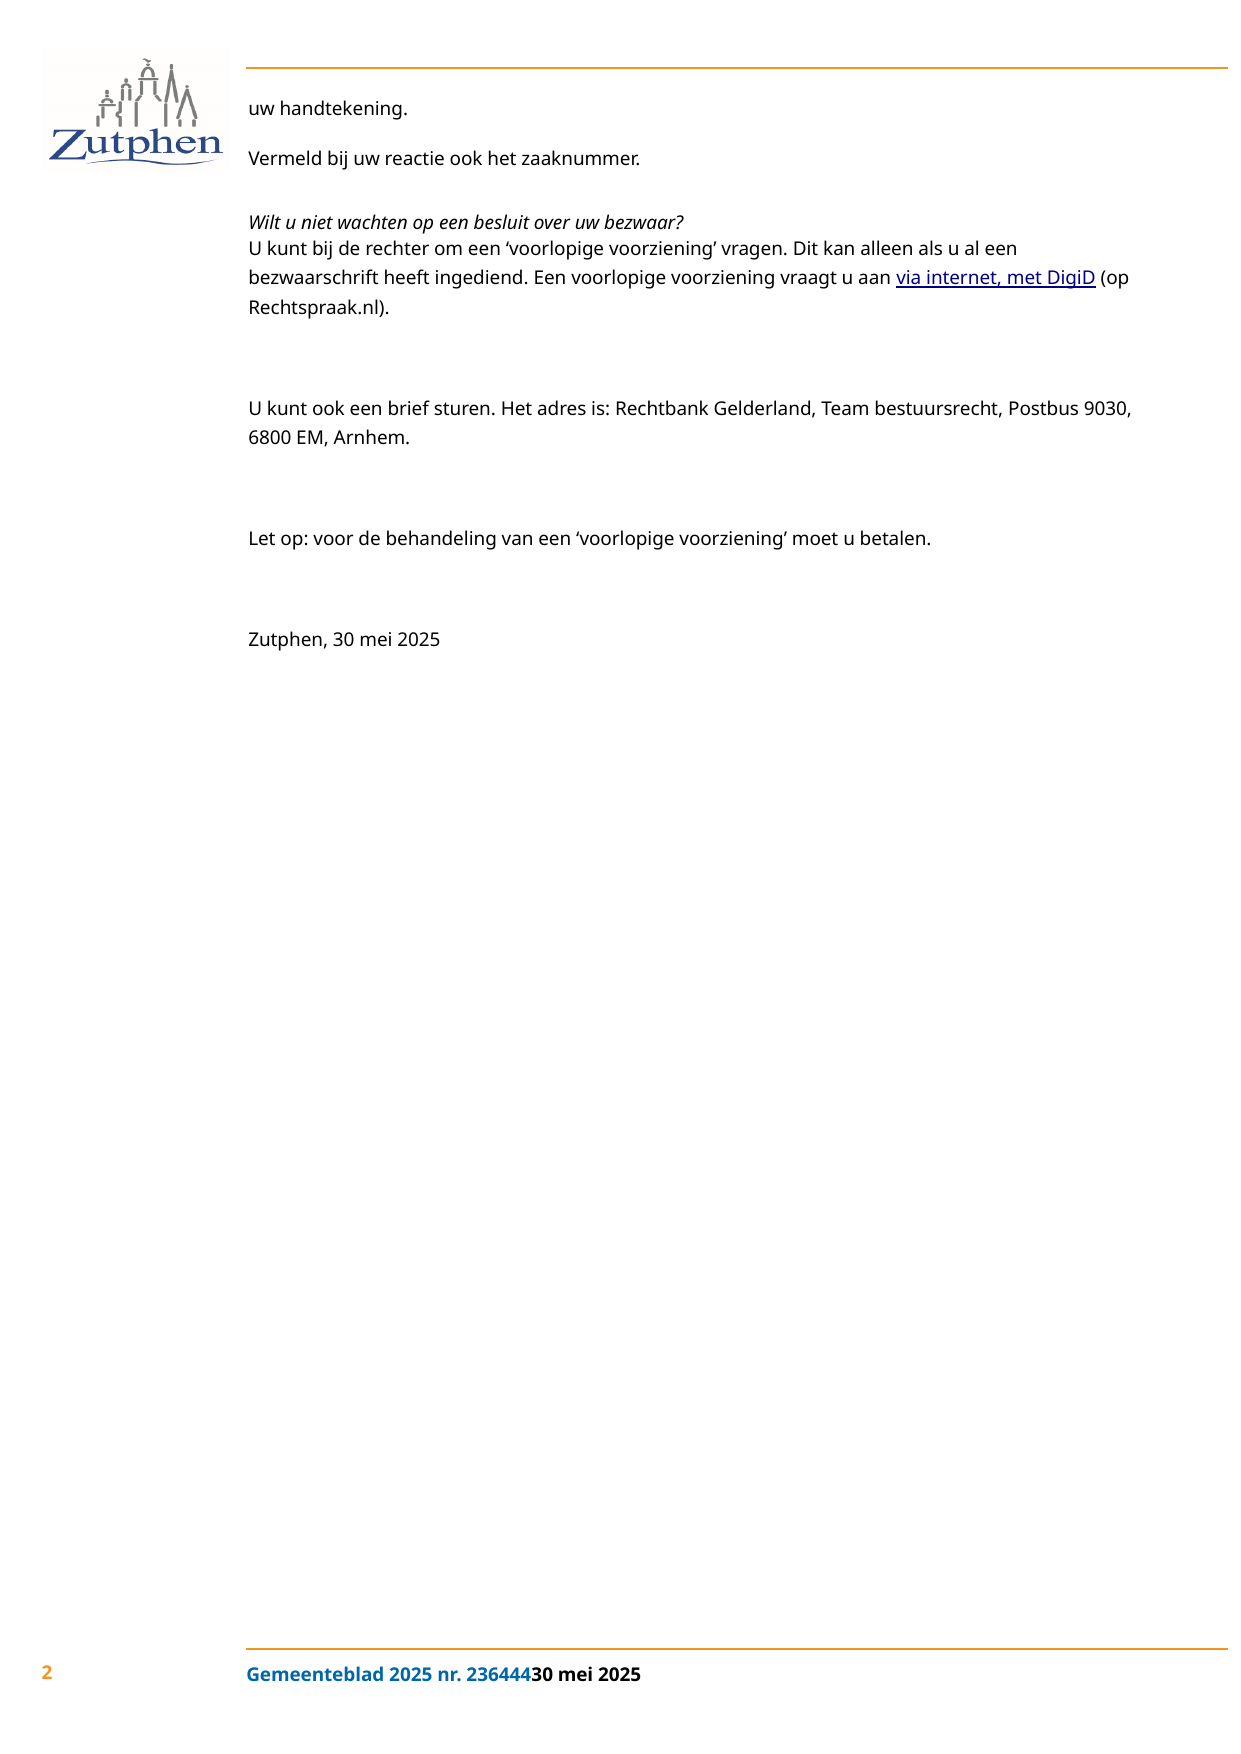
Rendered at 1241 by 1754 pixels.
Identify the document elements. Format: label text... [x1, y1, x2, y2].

text Zutphen, 30 mei 2025 [248, 626, 1152, 652]
text Let op: voor de behandeling van een ‘voorlopige voorziening’ moet u betalen. [248, 525, 1152, 551]
text U kunt ook een brief sturen. Het adres is: Rechtbank Gelderland, Team bestuursrecht, Postbus 9030, 6800 EM, Arnhem. [248, 395, 1152, 450]
picture [41, 47, 231, 172]
text Vermeld bij uw reactie ook het zaaknummer. [248, 145, 1152, 171]
text uw handtekening. [248, 95, 1152, 121]
text Wilt u niet wachten op een besluit over uw bezwaar? [248, 209, 1152, 235]
text U kunt bij de rechter om een ‘voorlopige voorziening’ vragen. Dit kan alleen als u al een bezwaarschrift heeft ingediend. Een voorlopige voorziening vraagt u aan via internet, met DigiD (op Rechtspraak.nl). [248, 235, 1152, 320]
